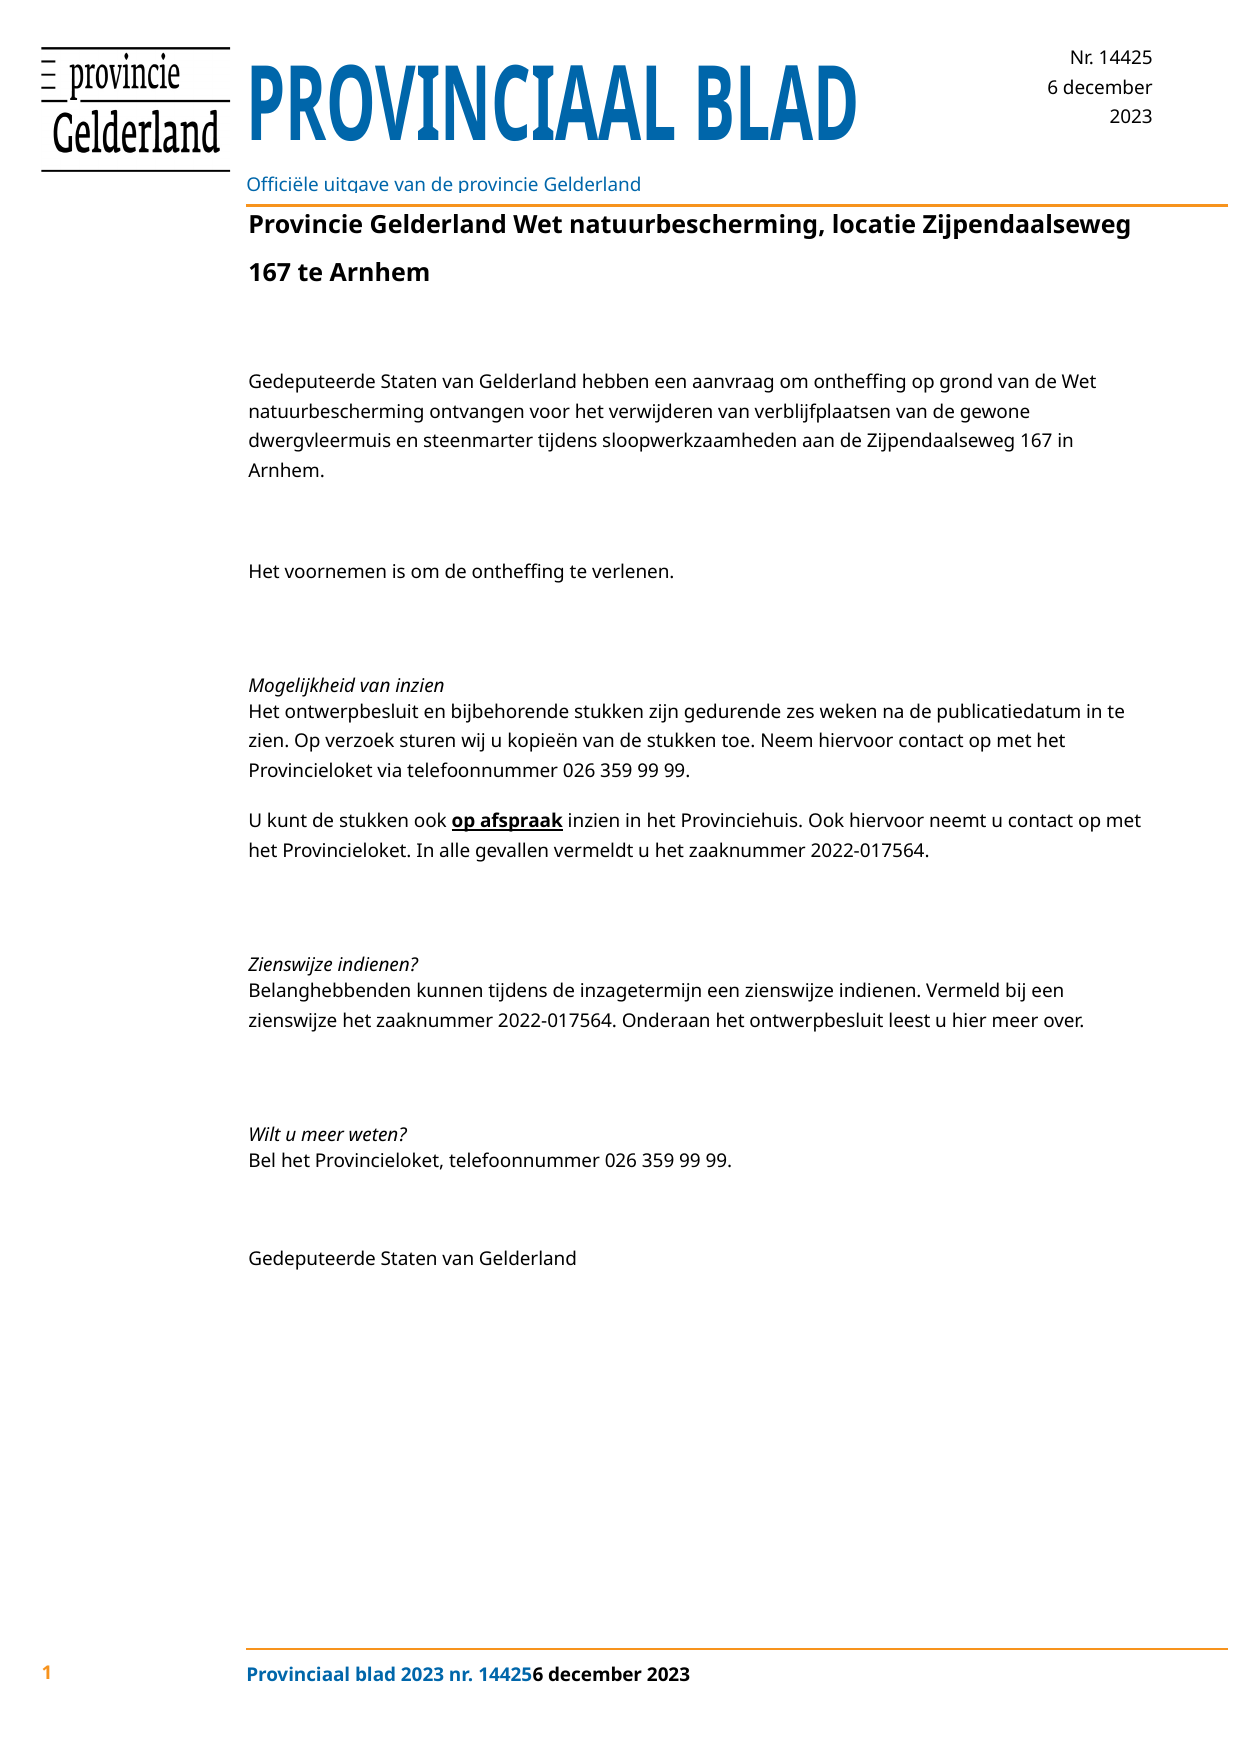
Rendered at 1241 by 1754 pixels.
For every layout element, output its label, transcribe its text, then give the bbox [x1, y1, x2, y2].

text Het ontwerpbesluit en bijbehorende stukken zijn gedurende zes weken na de publicatiedatum in te zien. Op verzoek sturen wij u kopieën van de stukken toe. Neem hiervoor contact op met het Provincieloket via telefoonnummer 026 359 99 99. [248, 698, 1152, 783]
text Wilt u meer weten? [248, 1121, 1152, 1147]
text Gedeputeerde Staten van Gelderland [248, 1245, 1152, 1271]
text Bel het Provincieloket, telefoonnummer 026 359 99 99. [248, 1147, 1152, 1173]
text Gedeputeerde Staten van Gelderland hebben een aanvraag om ontheffing op grond van de Wet natuurbescherming ontvangen voor het verwijderen van verblijfplaatsen van de gewone dwergvleermuis en steenmarter tijdens sloopwerkzaamheden aan de Zijpendaalseweg 167 in Arnhem. [248, 368, 1152, 483]
text Belanghebbenden kunnen tijdens de inzagetermijn een zienswijze indienen. Vermeld bij een zienswijze het zaaknummer 2022-017564. Onderaan het ontwerpbesluit leest u hier meer over. [248, 977, 1152, 1033]
text Zienswijze indienen? [248, 952, 1152, 977]
text U kunt de stukken ook op afspraak inzien in het Provinciehuis. Ook hiervoor neemt u contact op met het Provincieloket. In alle gevallen vermeldt u het zaaknummer 2022-017564. [248, 808, 1152, 863]
picture [41, 47, 231, 172]
text Mogelijkheid van inzien [248, 672, 1152, 698]
text Provincie Gelderland Wet natuurbescherming, locatie Zijpendaalseweg 167 te Arnhem [248, 207, 1152, 288]
text Het voornemen is om de ontheffing te verlenen. [248, 558, 1152, 584]
